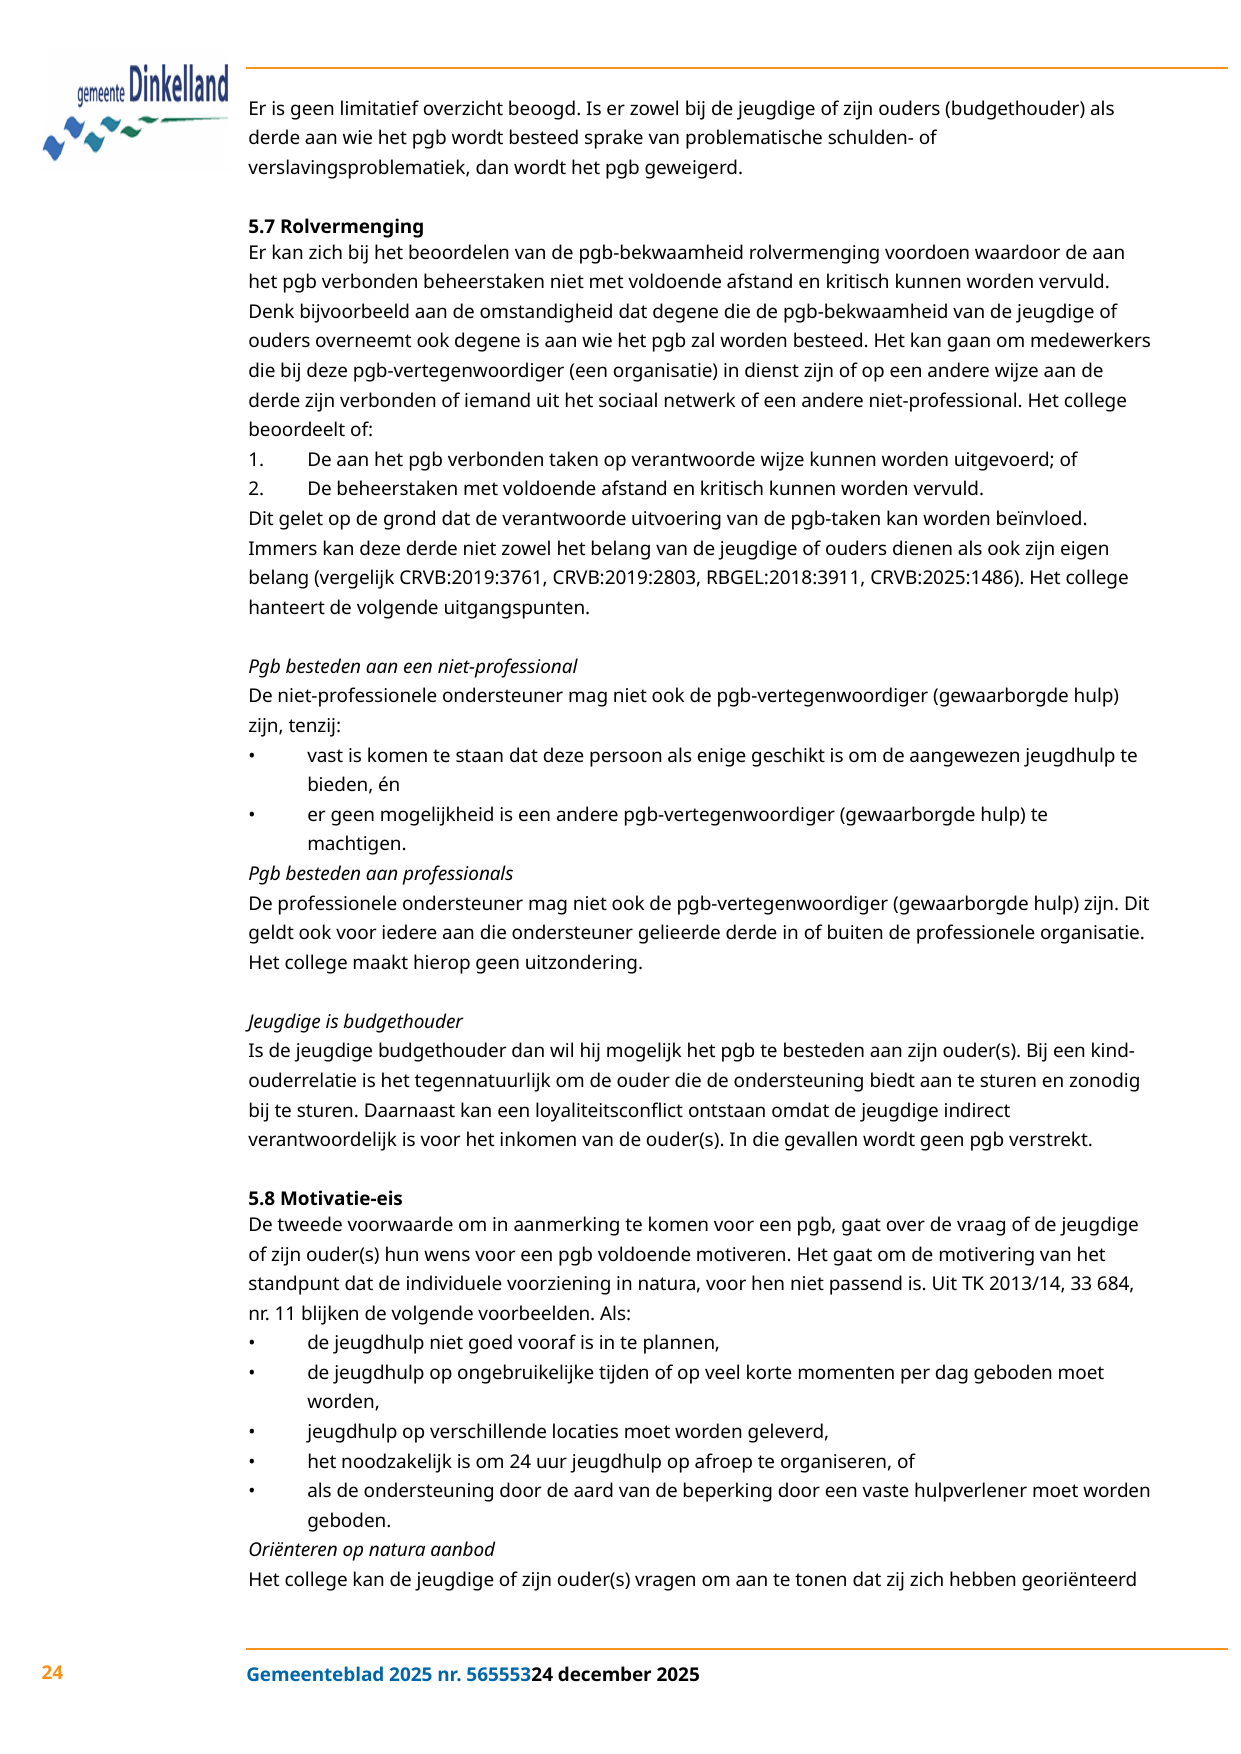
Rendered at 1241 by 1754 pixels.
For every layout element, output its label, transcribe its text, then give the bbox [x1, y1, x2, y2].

list het noodzakelijk is om 24 uur jeugdhulp op afroep te organiseren, of [248, 1448, 1152, 1474]
text Pgb besteden aan professionals [248, 860, 1152, 886]
text Pgb besteden aan een niet-professional [248, 653, 1152, 679]
text Dit gelet op de grond dat de verantwoorde uitvoering van de pgb-taken kan worden beïnvloed. Immers kan deze derde niet zowel het belang van de jeugdige of ouders dienen als ook zijn eigen belang (vergelijk CRVB:2019:3761, CRVB:2019:2803, RBGEL:2018:3911, CRVB:2025:1486). Het college hanteert de volgende uitgangspunten. [248, 505, 1152, 619]
text Er kan zich bij het beoordelen van de pgb-bekwaamheid rolvermenging voordoen waardoor de aan het pgb verbonden beheerstaken niet met voldoende afstand en kritisch kunnen worden vervuld. Denk bijvoorbeeld aan de omstandigheid dat degene die de pgb-bekwaamheid van de jeugdige of ouders overneemt ook degene is aan wie het pgb zal worden besteed. Het kan gaan om medewerkers die bij deze pgb-vertegenwoordiger (een organisatie) in dienst zijn of op een andere wijze aan de derde zijn verbonden of iemand uit het sociaal netwerk of een andere niet-professional. Het college beoordeelt of: [248, 239, 1152, 442]
text Is de jeugdige budgethouder dan wil hij mogelijk het pgb te besteden aan zijn ouder(s). Bij een kind-ouderrelatie is het tegennatuurlijk om de ouder die de ondersteuning biedt aan te sturen en zonodig bij te sturen. Daarnaast kan een loyaliteitsconflict ontstaan omdat de jeugdige indirect verantwoordelijk is voor het inkomen van de ouder(s). In die gevallen wordt geen pgb verstrekt. [248, 1038, 1152, 1152]
picture [41, 47, 231, 172]
list jeugdhulp op verschillende locaties moet worden geleverd, [248, 1418, 1152, 1444]
list vast is komen te staan dat deze persoon als enige geschikt is om de aangewezen jeugdhulp te bieden, én [248, 742, 1152, 797]
text Jeugdige is budgethouder [248, 1008, 1152, 1034]
list als de ondersteuning door de aard van de beperking door een vaste hulpverlener moet worden geboden. [248, 1477, 1152, 1533]
text Oriënteren op natura aanbod [248, 1537, 1152, 1562]
list de jeugdhulp niet goed vooraf is in te plannen, [248, 1329, 1152, 1355]
list er geen mogelijkheid is een andere pgb-vertegenwoordiger (gewaarborgde hulp) te machtigen. [248, 801, 1152, 856]
text 5.7 Rolvermenging [248, 213, 1152, 239]
list De beheerstaken met voldoende afstand en kritisch kunnen worden vervuld. [248, 476, 1152, 501]
text De niet-professionele ondersteuner mag niet ook de pgb-vertegenwoordiger (gewaarborgde hulp) zijn, tenzij: [248, 683, 1152, 738]
list de jeugdhulp op ongebruikelijke tijden of op veel korte momenten per dag geboden moet worden, [248, 1359, 1152, 1414]
text Het college kan de jeugdige of zijn ouder(s) vragen om aan te tonen dat zij zich hebben georiënteerd [248, 1566, 1152, 1592]
list De aan het pgb verbonden taken op verantwoorde wijze kunnen worden uitgevoerd; of [248, 446, 1152, 472]
text Er is geen limitatief overzicht beoogd. Is er zowel bij de jeugdige of zijn ouders (budgethouder) als derde aan wie het pgb wordt besteed sprake van problematische schulden- of verslavingsproblematiek, dan wordt het pgb geweigerd. [248, 95, 1152, 180]
text 5.8 Motivatie-eis [248, 1186, 1152, 1211]
text De professionele ondersteuner mag niet ook de pgb-vertegenwoordiger (gewaarborgde hulp) zijn. Dit geldt ook voor iedere aan die ondersteuner gelieerde derde in of buiten de professionele organisatie. Het college maakt hierop geen uitzondering. [248, 890, 1152, 974]
text De tweede voorwaarde om in aanmerking te komen voor een pgb, gaat over de vraag of de jeugdige of zijn ouder(s) hun wens voor een pgb voldoende motiveren. Het gaat om de motivering van het standpunt dat de individuele voorziening in natura, voor hen niet passend is. Uit TK 2013/14, 33 684, nr. 11 blijken de volgende voorbeelden. Als: [248, 1211, 1152, 1326]
